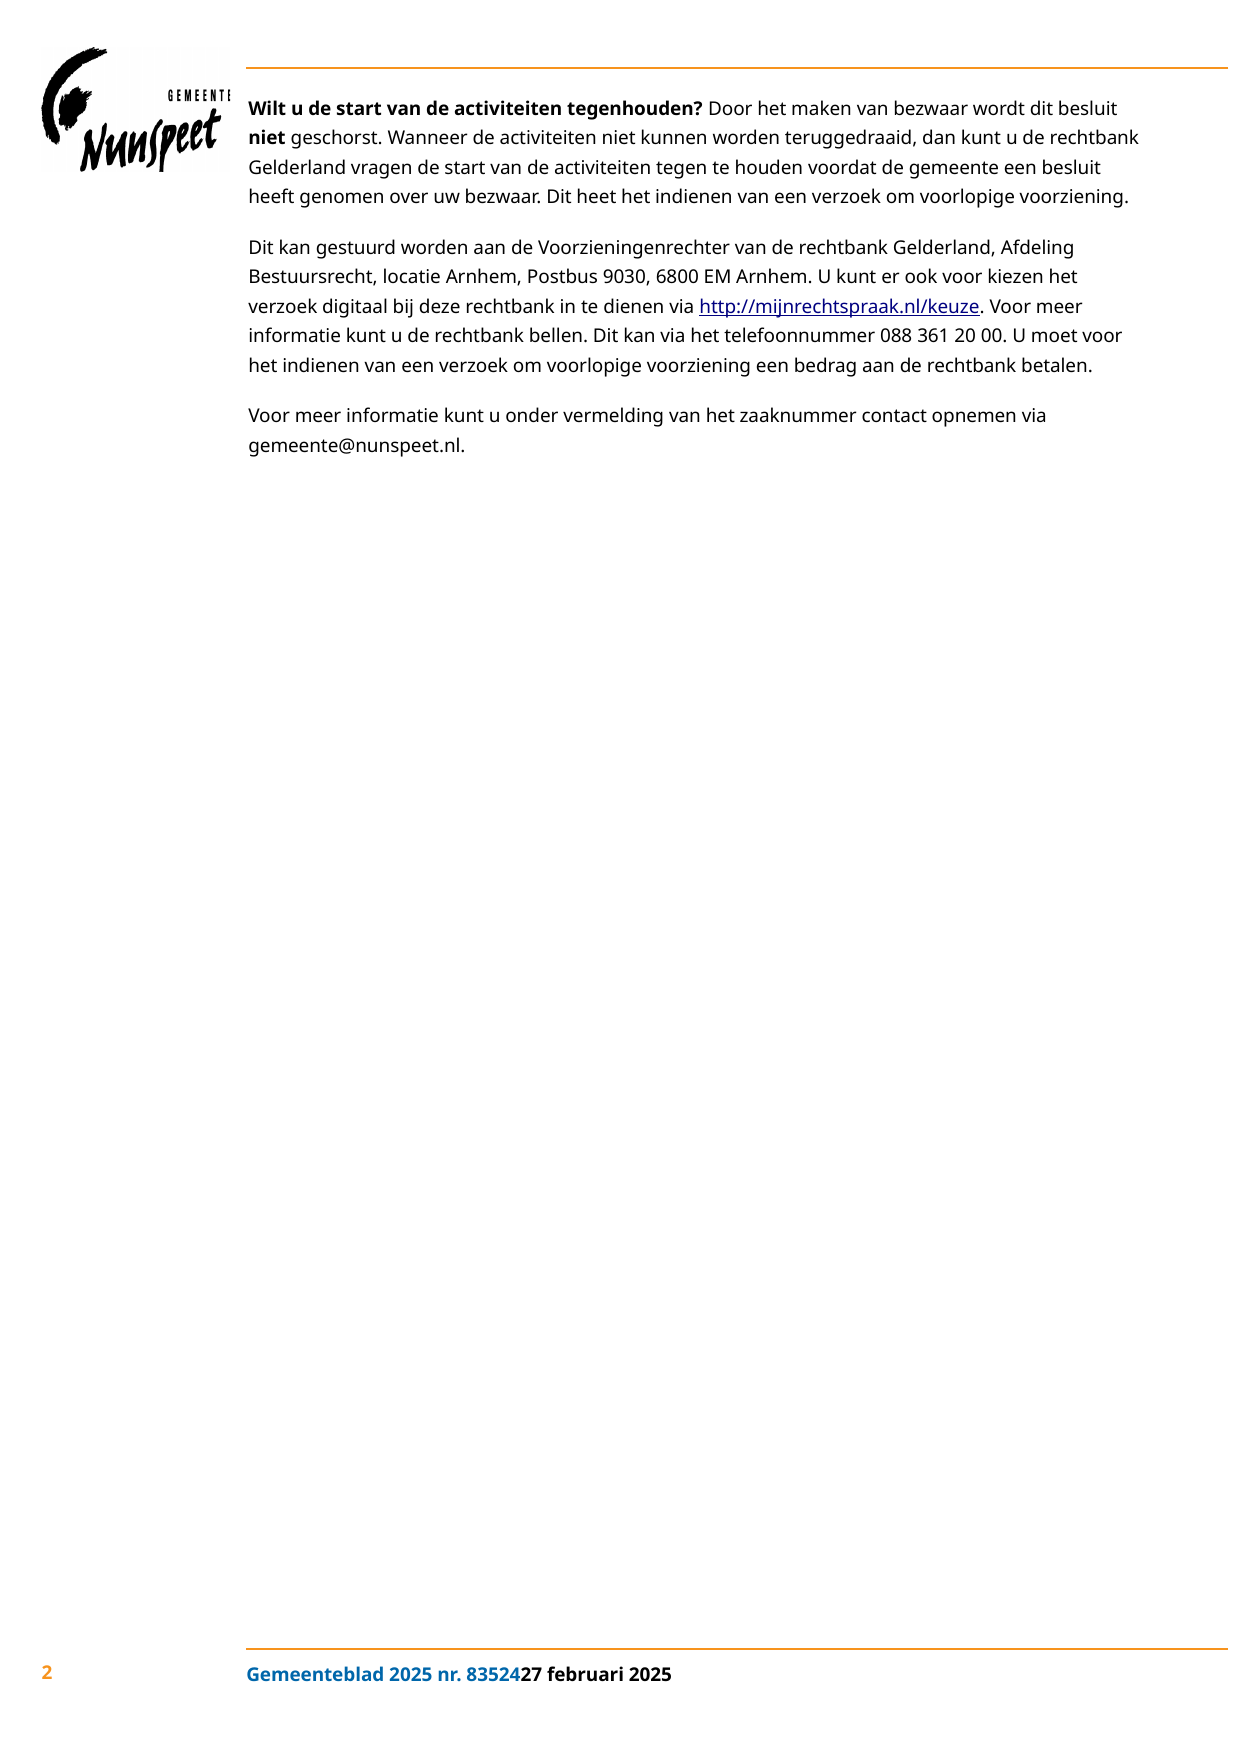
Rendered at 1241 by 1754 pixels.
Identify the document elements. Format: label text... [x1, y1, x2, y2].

text Dit kan gestuurd worden aan de Voorzieningenrechter van de rechtbank Gelderland, Afdeling Bestuursrecht, locatie Arnhem, Postbus 9030, 6800 EM Arnhem. U kunt er ook voor kiezen het verzoek digitaal bij deze rechtbank in te dienen via http://mijnrechtspraak.nl/keuze. Voor meer informatie kunt u de rechtbank bellen. Dit kan via het telefoonnummer 088 361 20 00. U moet voor het indienen van een verzoek om voorlopige voorziening een bedrag aan de rechtbank betalen. [248, 234, 1152, 378]
text Voor meer informatie kunt u onder vermelding van het zaaknummer contact opnemen via gemeente@nunspeet.nl. [248, 403, 1152, 458]
picture [41, 47, 231, 172]
text Wilt u de start van de activiteiten tegenhouden? Door het maken van bezwaar wordt dit besluit niet geschorst. Wanneer de activiteiten niet kunnen worden teruggedraaid, dan kunt u de rechtbank Gelderland vragen de start van de activiteiten tegen te houden voordat de gemeente een besluit heeft genomen over uw bezwaar. Dit heet het indienen van een verzoek om voorlopige voorziening. [248, 95, 1152, 209]
